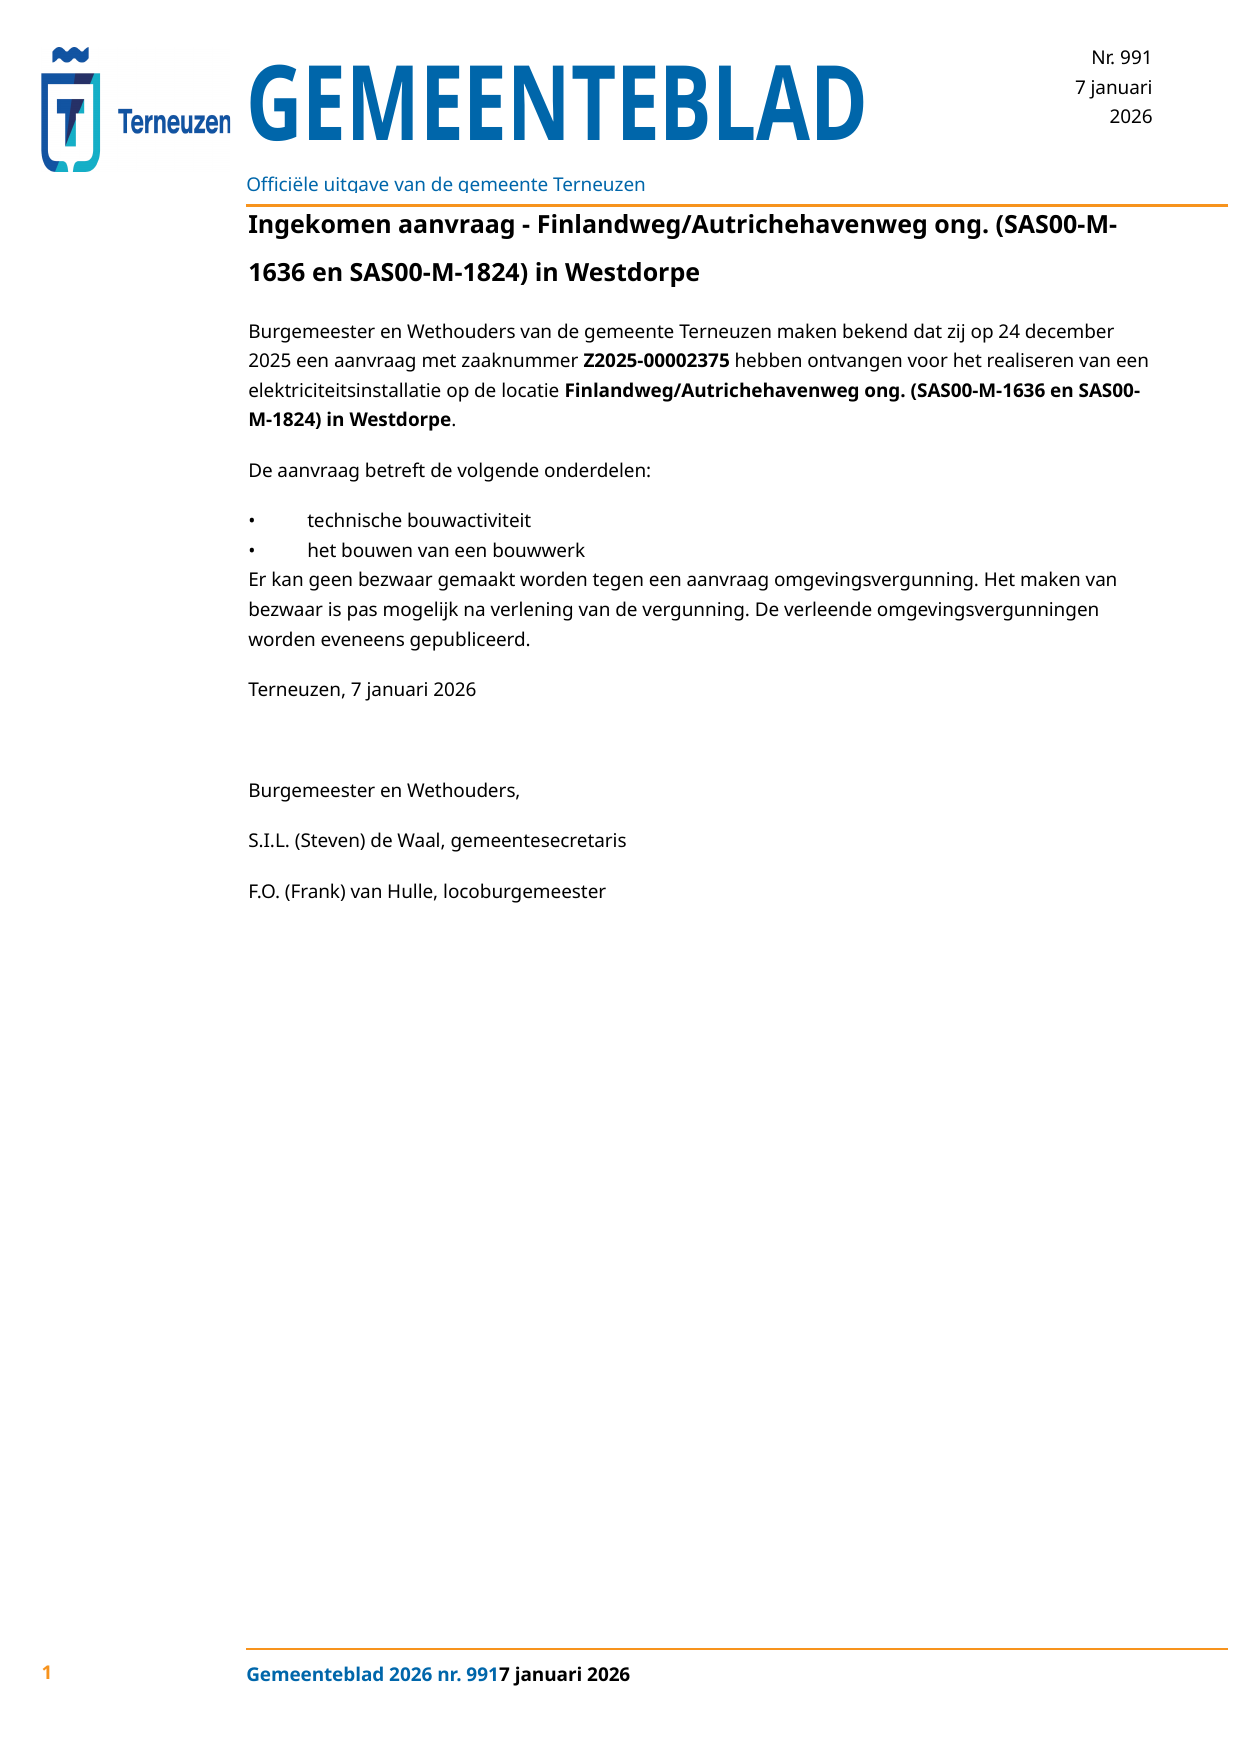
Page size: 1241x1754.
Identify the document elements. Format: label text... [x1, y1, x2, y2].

text Terneuzen, 7 januari 2026 [248, 676, 1152, 702]
text F.O. (Frank) van Hulle, locoburgemeester [248, 878, 1152, 904]
text S.I.L. (Steven) de Waal, gemeentesecretaris [248, 827, 1152, 853]
text De aanvraag betreft de volgende onderdelen: [248, 457, 1152, 483]
text Ingekomen aanvraag - Finlandweg/Autrichehavenweg ong. (SAS00-M-1636 en SAS00-M-1824) in Westdorpe [248, 207, 1152, 288]
text Burgemeester en Wethouders, [248, 777, 1152, 803]
text Er kan geen bezwaar gemaakt worden tegen een aanvraag omgevingsvergunning. Het maken van bezwaar is pas mogelijk na verlening van de vergunning. De verleende omgevingsvergunningen worden eveneens gepubliceerd. [248, 567, 1152, 652]
list het bouwen van een bouwwerk [248, 537, 1152, 563]
list technische bouwactiviteit [248, 507, 1152, 533]
picture [41, 47, 231, 172]
text Burgemeester en Wethouders van de gemeente Terneuzen maken bekend dat zij op 24 december 2025 een aanvraag met zaaknummer Z2025-00002375 hebben ontvangen voor het realiseren van een elektriciteitsinstallatie op de locatie Finlandweg/Autrichehavenweg ong. (SAS00-M-1636 en SAS00-M-1824) in Westdorpe. [248, 318, 1152, 432]
